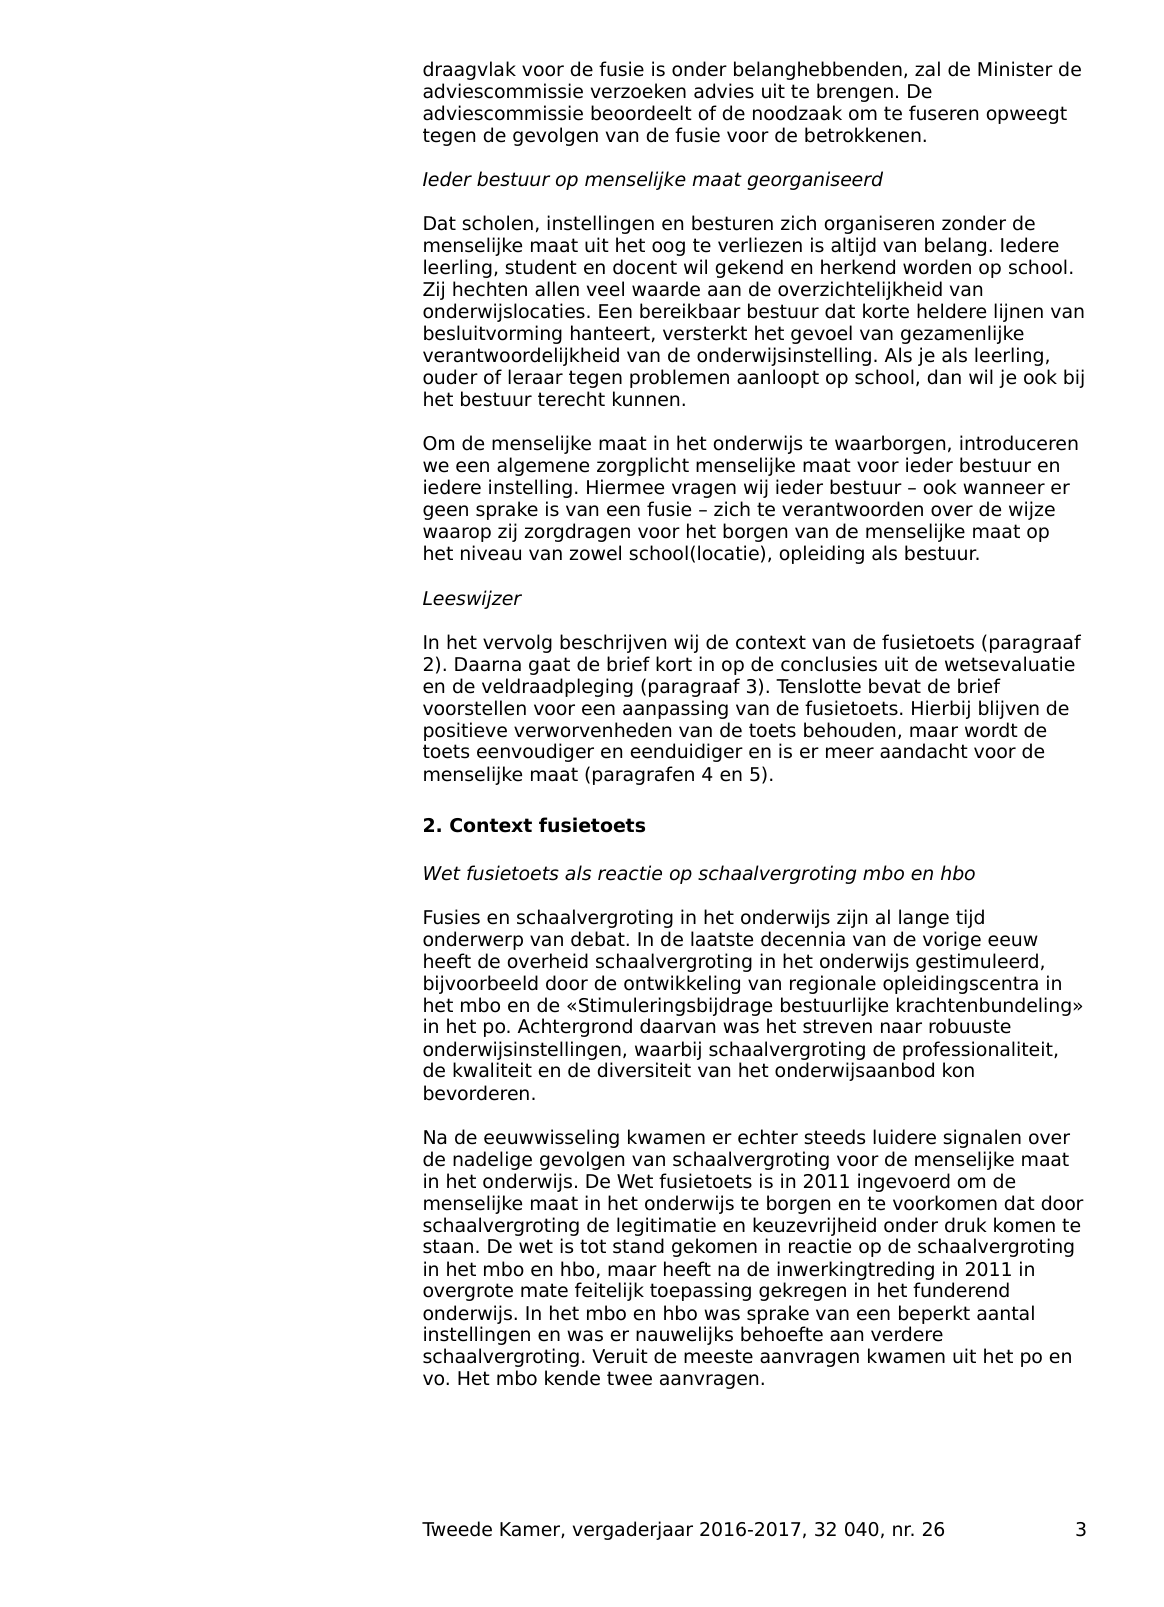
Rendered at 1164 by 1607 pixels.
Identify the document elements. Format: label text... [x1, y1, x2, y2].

text Dat scholen, instellingen en besturen zich organiseren zonder de menselijke maat uit het oog te verliezen is altijd van belang. Iedere leerling, student en docent wil gekend en herkend worden op school. Zij hechten allen veel waarde aan de overzichtelijkheid van onderwijslocaties. Een bereikbaar bestuur dat korte heldere lijnen van besluitvorming hanteert, versterkt het gevoel van gezamenlijke verantwoordelijkheid van de onderwijsinstelling. Als je als leerling, ouder of leraar tegen problemen aanloopt op school, dan wil je ook bij het bestuur terecht kunnen. [422, 213, 1087, 411]
text In het vervolg beschrijven wij de context van de fusietoets (paragraaf 2). Daarna gaat de brief kort in op de conclusies uit de wetsevaluatie en de veldraadpleging (paragraaf 3). Tenslotte bevat de brief voorstellen voor een aanpassing van de fusietoets. Hierbij blijven de positieve verworvenheden van de toets behouden, maar wordt de toets eenvoudiger en eenduidiger en is er meer aandacht voor de menselijke maat (paragrafen 4 en 5). [422, 632, 1087, 785]
subtitle Leeswijzer [422, 587, 1087, 609]
subtitle Wet fusietoets als reactie op schaalvergroting mbo en hbo [422, 862, 1087, 884]
subtitle Ieder bestuur op menselijke maat georganiseerd [422, 169, 1087, 191]
subtitle 2. Context fusietoets [422, 815, 1087, 837]
text Fusies en schaalvergroting in het onderwijs zijn al lange tijd onderwerp van debat. In de laatste decennia van de vorige eeuw heeft de overheid schaalvergroting in het onderwijs gestimuleerd, bijvoorbeeld door de ontwikkeling van regionale opleidingscentra in het mbo en de «Stimuleringsbijdrage bestuurlijke krachtenbundeling» in het po. Achtergrond daarvan was het streven naar robuuste onderwijsinstellingen, waarbij schaalvergroting de professionaliteit, de kwaliteit en de diversiteit van het onderwijsaanbod kon bevorderen. [422, 907, 1087, 1104]
text Om de menselijke maat in het onderwijs te waarborgen, introduceren we een algemene zorgplicht menselijke maat voor ieder bestuur en iedere instelling. Hiermee vragen wij ieder bestuur – ook wanneer er geen sprake is van een fusie – zich te verantwoorden over de wijze waarop zij zorgdragen voor het borgen van de menselijke maat op het niveau van zowel school(locatie), opleiding als bestuur. [422, 433, 1087, 565]
text draagvlak voor de fusie is onder belanghebbenden, zal de Minister de adviescommissie verzoeken advies uit te brengen. De adviescommissie beoordeelt of de noodzaak om te fuseren opweegt tegen de gevolgen van de fusie voor de betrokkenen. [422, 59, 1087, 147]
text Na de eeuwwisseling kwamen er echter steeds luidere signalen over de nadelige gevolgen van schaalvergroting voor de menselijke maat in het onderwijs. De Wet fusietoets is in 2011 ingevoerd om de menselijke maat in het onderwijs te borgen en te voorkomen dat door schaalvergroting de legitimatie en keuzevrijheid onder druk komen te staan. De wet is tot stand gekomen in reactie op de schaalvergroting in het mbo en hbo, maar heeft na de inwerkingtreding in 2011 in overgrote mate feitelijk toepassing gekregen in het funderend onderwijs. In het mbo en hbo was sprake van een beperkt aantal instellingen en was er nauwelijks behoefte aan verdere schaalvergroting. Veruit de meeste aanvragen kwamen uit het po en vo. Het mbo kende twee aanvragen. [422, 1127, 1087, 1390]
